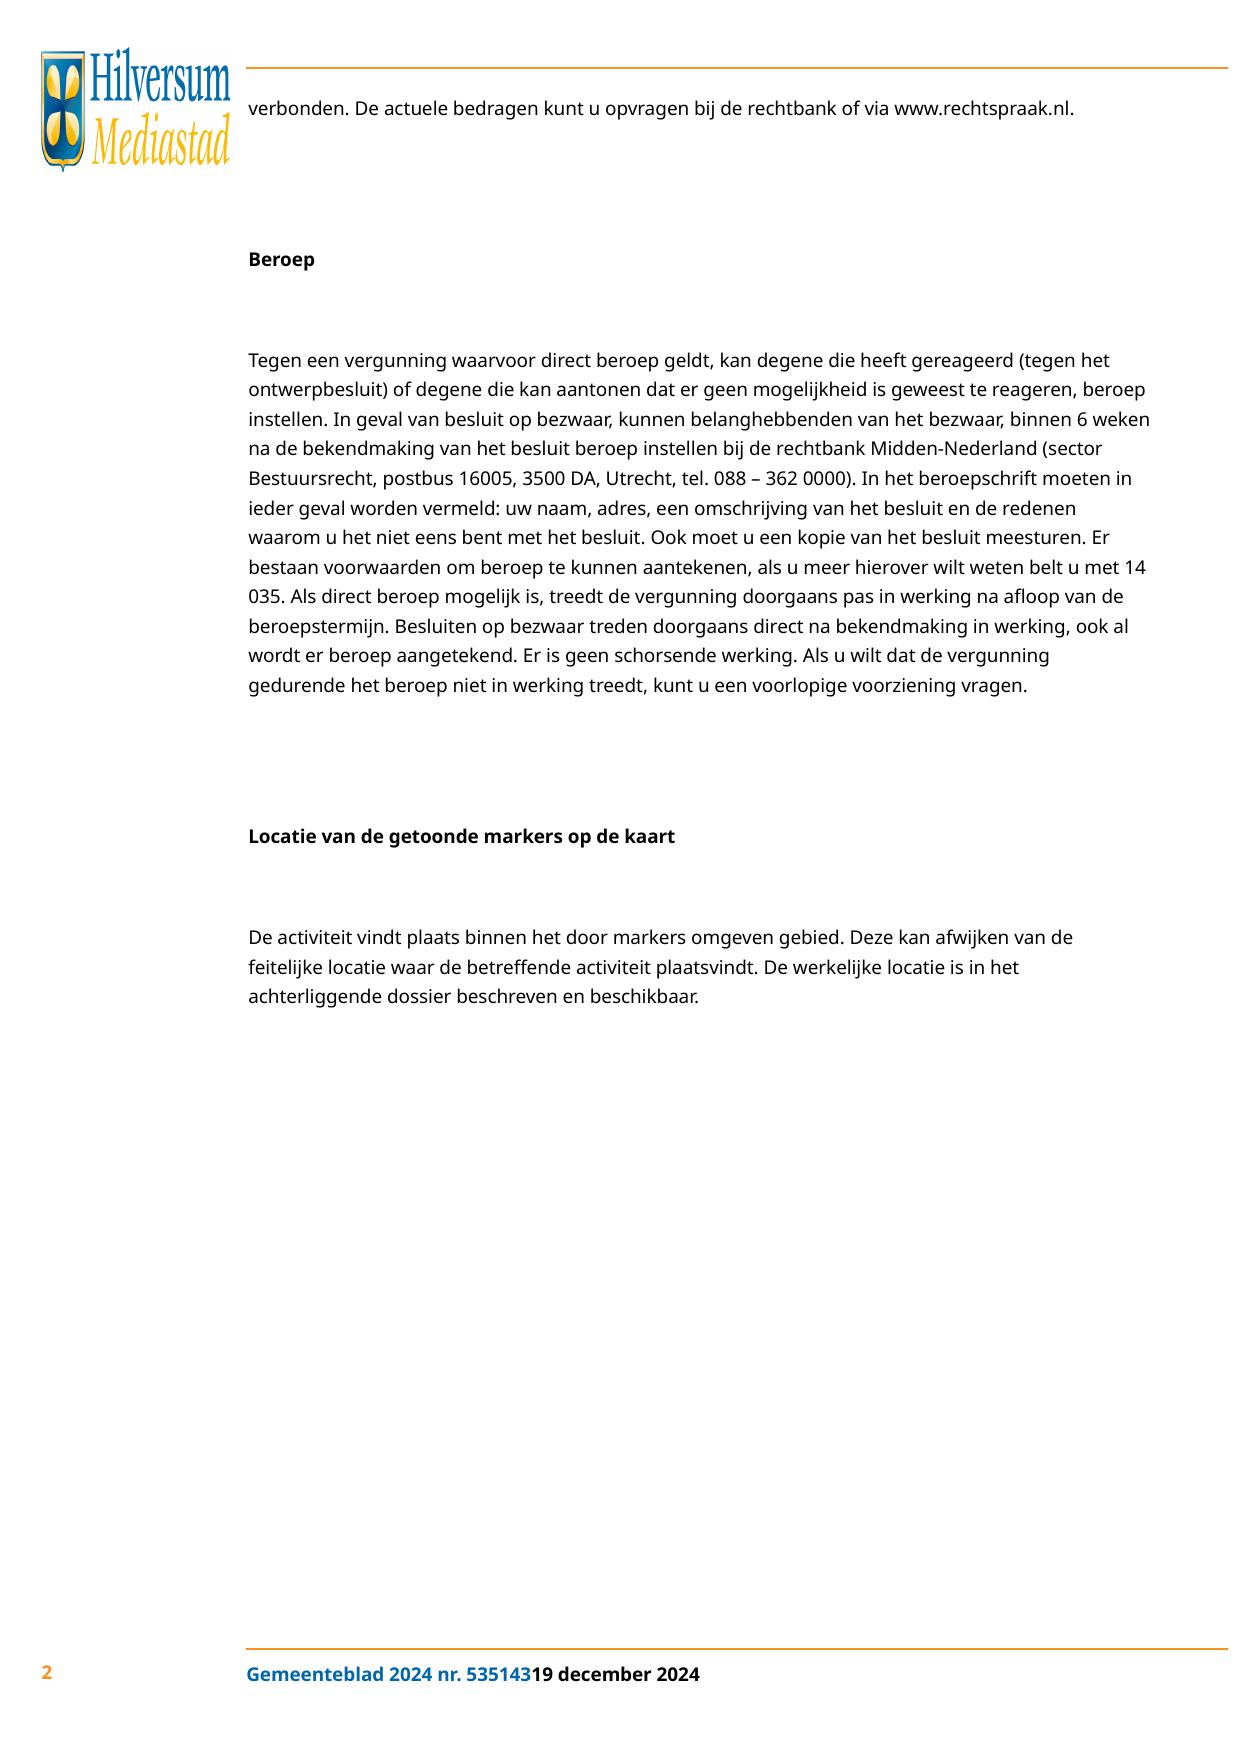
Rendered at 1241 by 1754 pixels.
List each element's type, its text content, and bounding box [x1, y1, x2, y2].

text Locatie van de getoonde markers op de kaart [248, 823, 1152, 849]
text verbonden. De actuele bedragen kunt u opvragen bij de rechtbank of via www.rechtspraak.nl. [248, 95, 1152, 121]
text De activiteit vindt plaats binnen het door markers omgeven gebied. Deze kan afwijken van de feitelijke locatie waar de betreffende activiteit plaatsvindt. De werkelijke locatie is in het achterliggende dossier beschreven en beschikbaar. [248, 924, 1152, 1009]
text Tegen een vergunning waarvoor direct beroep geldt, kan degene die heeft gereageerd (tegen het ontwerpbesluit) of degene die kan aantonen dat er geen mogelijkheid is geweest te reageren, beroep instellen. In geval van besluit op bezwaar, kunnen belanghebbenden van het bezwaar, binnen 6 weken na de bekendmaking van het besluit beroep instellen bij de rechtbank Midden-Nederland (sector Bestuursrecht, postbus 16005, 3500 DA, Utrecht, tel. 088 – 362 0000). In het beroepschrift moeten in ieder geval worden vermeld: uw naam, adres, een omschrijving van het besluit en de redenen waarom u het niet eens bent met het besluit. Ook moet u een kopie van het besluit meesturen. Er bestaan voorwaarden om beroep te kunnen aantekenen, als u meer hierover wilt weten belt u met 14 035. Als direct beroep mogelijk is, treedt de vergunning doorgaans pas in werking na afloop van de beroepstermijn. Besluiten op bezwaar treden doorgaans direct na bekendmaking in werking, ook al wordt er beroep aangetekend. Er is geen schorsende werking. Als u wilt dat de vergunning gedurende het beroep niet in werking treedt, kunt u een voorlopige voorziening vragen. [248, 347, 1152, 698]
picture [41, 47, 231, 172]
text Beroep [248, 246, 1152, 272]
